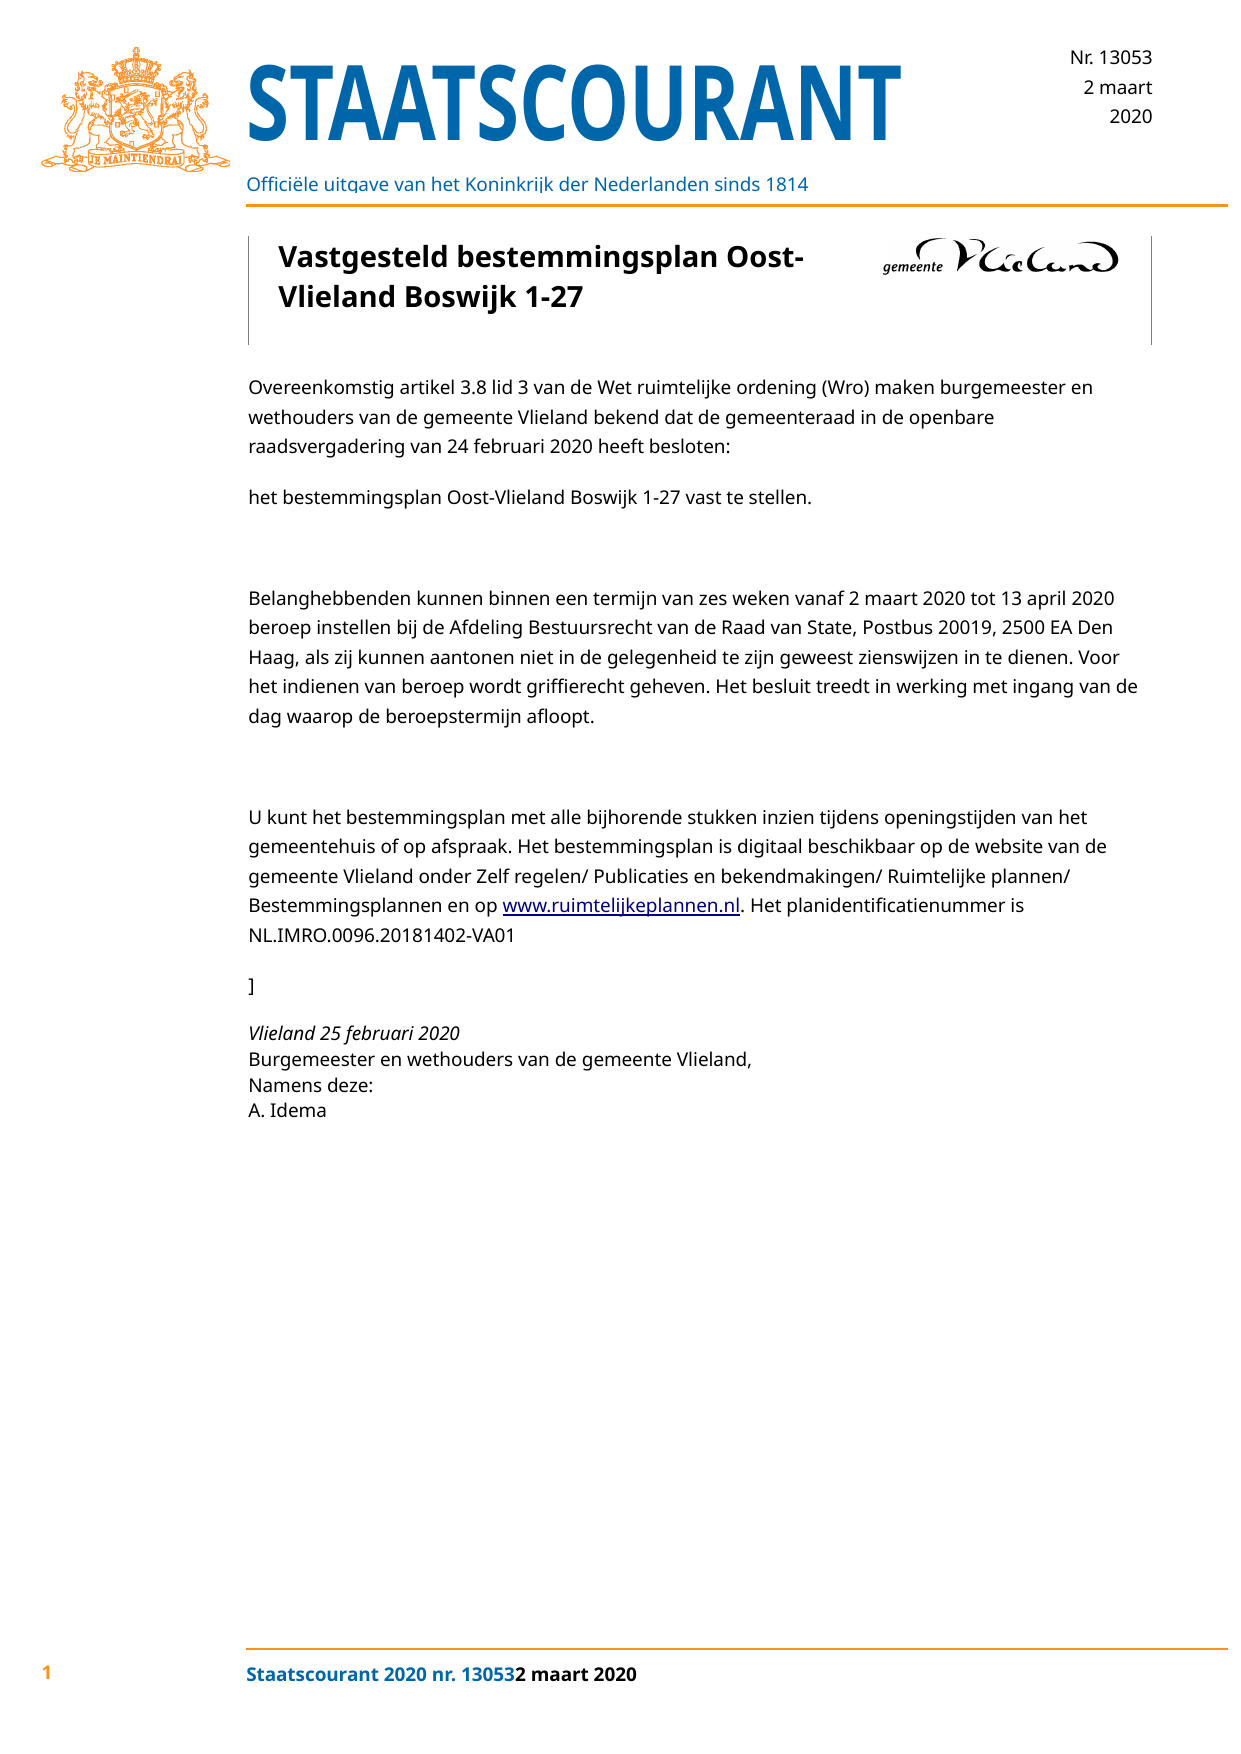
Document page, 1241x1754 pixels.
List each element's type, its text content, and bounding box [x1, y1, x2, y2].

text Belanghebbenden kunnen binnen een termijn van zes weken vanaf 2 maart 2020 tot 13 april 2020 beroep instellen bij de Afdeling Bestuursrecht van de Raad van State, Postbus 20019, 2500 EA Den Haag, als zij kunnen aantonen niet in de gelegenheid te zijn geweest zienswijzen in te dienen. Voor het indienen van beroep wordt griffierecht geheven. Het besluit treedt in werking met ingang van de dag waarop de beroepstermijn afloopt. [248, 585, 1152, 729]
text Overeenkomstig artikel 3.8 lid 3 van de Wet ruimtelijke ordening (Wro) maken burgemeester en wethouders van de gemeente Vlieland bekend dat de gemeenteraad in de openbare raadsvergadering van 24 februari 2020 heeft besloten: [248, 374, 1152, 459]
text A. Idema [248, 1098, 1152, 1123]
picture [882, 236, 1119, 276]
table_header Vastgesteld bestemmingsplan Oost-Vlieland Boswijk 1-27 [249, 236, 850, 345]
text Vlieland 25 februari 2020 [248, 1020, 1152, 1046]
text U kunt het bestemmingsplan met alle bijhorende stukken inzien tijdens openingstijden van het gemeentehuis of op afspraak. Het bestemmingsplan is digitaal beschikbaar op de website van de gemeente Vlieland onder Zelf regelen/ Publicaties en bekendmakingen/ Ruimtelijke plannen/ Bestemmingsplannen en op www.ruimtelijkeplannen.nl. Het planidentificatienummer is NL.IMRO.0096.20181402-VA01 [248, 804, 1152, 948]
text ] [248, 973, 1152, 998]
text Namens deze: [248, 1072, 1152, 1098]
picture [41, 47, 231, 172]
text Burgemeester en wethouders van de gemeente Vlieland, [248, 1046, 1152, 1072]
text het bestemmingsplan Oost-Vlieland Boswijk 1-27 vast te stellen. [248, 484, 1152, 509]
table_header [850, 236, 1151, 345]
